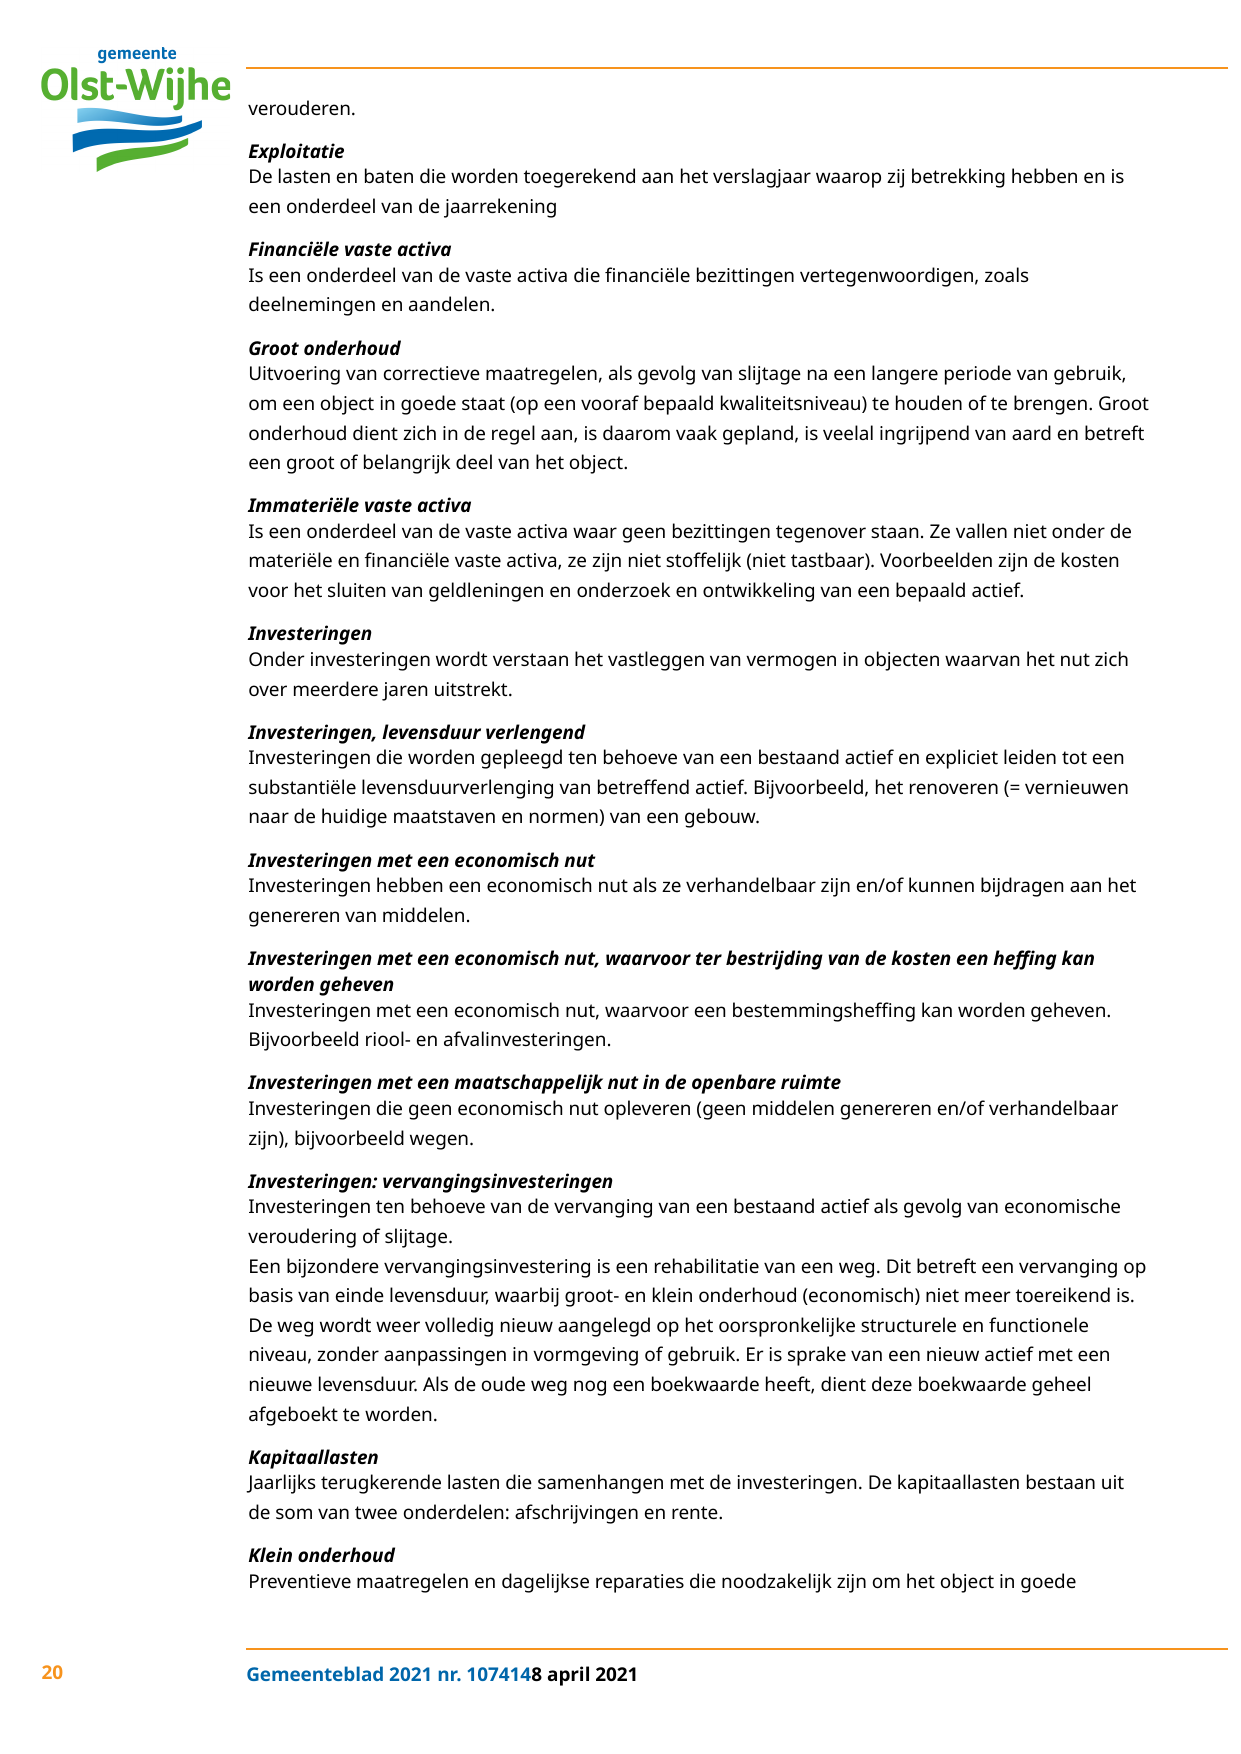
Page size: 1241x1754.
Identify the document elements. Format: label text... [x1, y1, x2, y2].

text Groot onderhoud [248, 335, 1152, 361]
text Investeringen, levensduur verlengend [248, 719, 1152, 744]
text verouderen. [248, 95, 1152, 121]
text Investeringen die worden gepleegd ten behoeve van een bestaand actief en expliciet leiden tot een substantiële levensduurverlenging van betreffend actief. Bijvoorbeeld, het renoveren (= vernieuwen naar de huidige maatstaven en normen) van een gebouw. [248, 744, 1152, 829]
text Jaarlijks terugkerende lasten die samenhangen met de investeringen. De kapitaallasten bestaan uit de som van twee onderdelen: afschrijvingen en rente. [248, 1469, 1152, 1525]
text Investeringen met een economisch nut [248, 847, 1152, 873]
text Investeringen: vervangingsinvesteringen [248, 1168, 1152, 1194]
text Is een onderdeel van de vaste activa waar geen bezittingen tegenover staan. Ze vallen niet onder de materiële en financiële vaste activa, ze zijn niet stoffelijk (niet tastbaar). Voorbeelden zijn de kosten voor het sluiten van geldleningen en onderzoek en ontwikkeling van een bepaald actief. [248, 518, 1152, 603]
text Investeringen hebben een economisch nut als ze verhandelbaar zijn en/of kunnen bijdragen aan het genereren van middelen. [248, 873, 1152, 928]
picture [41, 47, 231, 172]
text Immateriële vaste activa [248, 492, 1152, 518]
text Investeringen met een economisch nut, waarvoor een bestemmingsheffing kan worden geheven. Bijvoorbeeld riool- en afvalinvesteringen. [248, 997, 1152, 1052]
text Uitvoering van correctieve maatregelen, als gevolg van slijtage na een langere periode van gebruik, om een object in goede staat (op een vooraf bepaald kwaliteitsniveau) te houden of te brengen. Groot onderhoud dient zich in de regel aan, is daarom vaak gepland, is veelal ingrijpend van aard en betreft een groot of belangrijk deel van het object. [248, 361, 1152, 475]
text Is een onderdeel van de vaste activa die financiële bezittingen vertegenwoordigen, zoals deelnemingen en aandelen. [248, 262, 1152, 317]
text Klein onderhoud [248, 1542, 1152, 1568]
text Investeringen met een maatschappelijk nut in de openbare ruimte [248, 1069, 1152, 1095]
text Investeringen met een economisch nut, waarvoor ter bestrijding van de kosten een heffing kan worden geheven [248, 945, 1152, 997]
text Preventieve maatregelen en dagelijkse reparaties die noodzakelijk zijn om het object in goede [248, 1568, 1152, 1594]
text Een bijzondere vervangingsinvestering is een rehabilitatie van een weg. Dit betreft een vervanging op basis van einde levensduur, waarbij groot- en klein onderhoud (economisch) niet meer toereikend is. De weg wordt weer volledig nieuw aangelegd op het oorspronkelijke structurele en functionele niveau, zonder aanpassingen in vormgeving of gebruik. Er is sprake van een nieuw actief met een nieuwe levensduur. Als de oude weg nog een boekwaarde heeft, dient deze boekwaarde geheel afgeboekt te worden. [248, 1253, 1152, 1426]
text Investeringen ten behoeve van de vervanging van een bestaand actief als gevolg van economische veroudering of slijtage. [248, 1194, 1152, 1249]
text Exploitatie [248, 138, 1152, 164]
text Investeringen die geen economisch nut opleveren (geen middelen genereren en/of verhandelbaar zijn), bijvoorbeeld wegen. [248, 1095, 1152, 1151]
text De lasten en baten die worden toegerekend aan het verslagjaar waarop zij betrekking hebben en is een onderdeel van de jaarrekening [248, 164, 1152, 219]
text Financiële vaste activa [248, 236, 1152, 262]
text Onder investeringen wordt verstaan het vastleggen van vermogen in objecten waarvan het nut zich over meerdere jaren uitstrekt. [248, 646, 1152, 701]
text Kapitaallasten [248, 1444, 1152, 1469]
text Investeringen [248, 620, 1152, 646]
